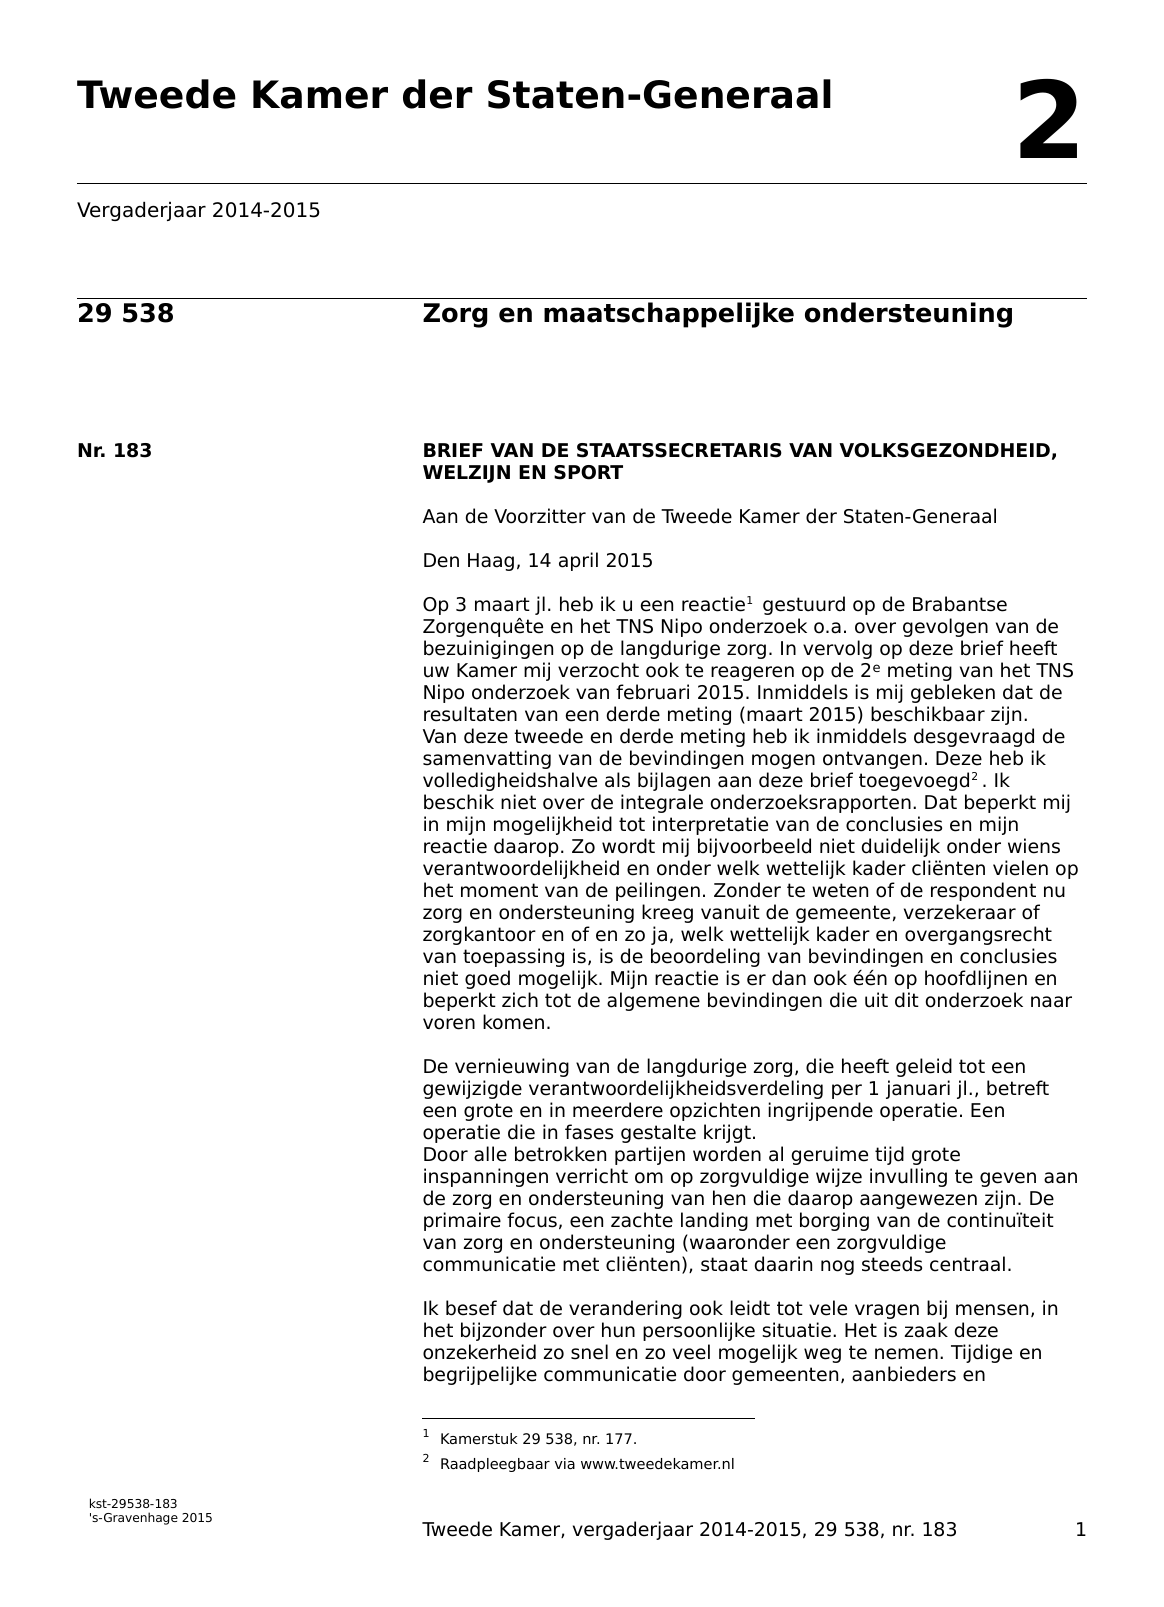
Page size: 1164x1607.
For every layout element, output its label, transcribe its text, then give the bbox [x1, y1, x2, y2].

table_header Tweede Kamer der Staten-Generaal [77, 59, 886, 183]
text Raadpleegbaar via www.tweedekamer.nl [422, 1452, 1087, 1474]
table_cell Vergaderjaar 2014-2015 [77, 184, 1087, 298]
text 's-Gravenhage 2015 [88, 1511, 323, 1525]
text kst-29538-183 [88, 1497, 323, 1511]
text Op 3 maart jl. heb ik u een reactie gestuurd op de Brabantse Zorgenquête en het TNS Nipo onderzoek o.a. over gevolgen van de bezuinigingen op de langdurige zorg. In vervolg op deze brief heeft uw Kamer mij verzocht ook te reageren op de 2e meting van het TNS Nipo onderzoek van februari 2015. Inmiddels is mij gebleken dat de resultaten van een derde meting (maart 2015) beschikbaar zijn. [422, 594, 1087, 726]
text Van deze tweede en derde meting heb ik inmiddels desgevraagd de samenvatting van de bevindingen mogen ontvangen. Deze heb ik volledigheidshalve als bijlagen aan deze brief toegevoegd. Ik beschik niet over de integrale onderzoeksrapporten. Dat beperkt mij in mijn mogelijkheid tot interpretatie van de conclusies en mijn reactie daarop. Zo wordt mij bijvoorbeeld niet duidelijk onder wiens verantwoordelijkheid en onder welk wettelijk kader cliënten vielen op het moment van de peilingen. Zonder te weten of de respondent nu zorg en ondersteuning kreeg vanuit de gemeente, verzekeraar of zorgkantoor en of en zo ja, welk wettelijk kader en overgangsrecht van toepassing is, is de beoordeling van bevindingen en conclusies niet goed mogelijk. Mijn reactie is er dan ook één op hoofdlijnen en beperkt zich tot de algemene bevindingen die uit dit onderzoek naar voren komen. [422, 726, 1087, 1034]
subtitle Nr. 183 BRIEF VAN DE STAATSSECRETARIS VAN VOLKSGEZONDHEID, WELZIJN EN SPORT [77, 440, 1087, 484]
text Door alle betrokken partijen worden al geruime tijd grote inspanningen verricht om op zorgvuldige wijze invulling te geven aan de zorg en ondersteuning van hen die daarop aangewezen zijn. De primaire focus, een zachte landing met borging van de continuïteit van zorg en ondersteuning (waaronder een zorgvuldige communicatie met cliënten), staat daarin nog steeds centraal. [422, 1144, 1087, 1276]
text Aan de Voorzitter van de Tweede Kamer der Staten-Generaal [422, 506, 1087, 528]
subtitle 29 538 Zorg en maatschappelijke ondersteuning [77, 299, 1087, 329]
text Den Haag, 14 april 2015 [422, 550, 1087, 572]
text Kamerstuk 29 538, nr. 177. [422, 1427, 1087, 1449]
text Ik besef dat de verandering ook leidt tot vele vragen bij mensen, in het bijzonder over hun persoonlijke situatie. Het is zaak deze onzekerheid zo snel en zo veel mogelijk weg te nemen. Tijdige en begrijpelijke communicatie door gemeenten, aanbieders en [422, 1298, 1087, 1386]
text De vernieuwing van de langdurige zorg, die heeft geleid tot een gewijzigde verantwoordelijkheidsverdeling per 1 januari jl., betreft een grote en in meerdere opzichten ingrijpende operatie. Een operatie die in fases gestalte krijgt. [422, 1056, 1087, 1144]
table_header 2 [886, 59, 1087, 183]
